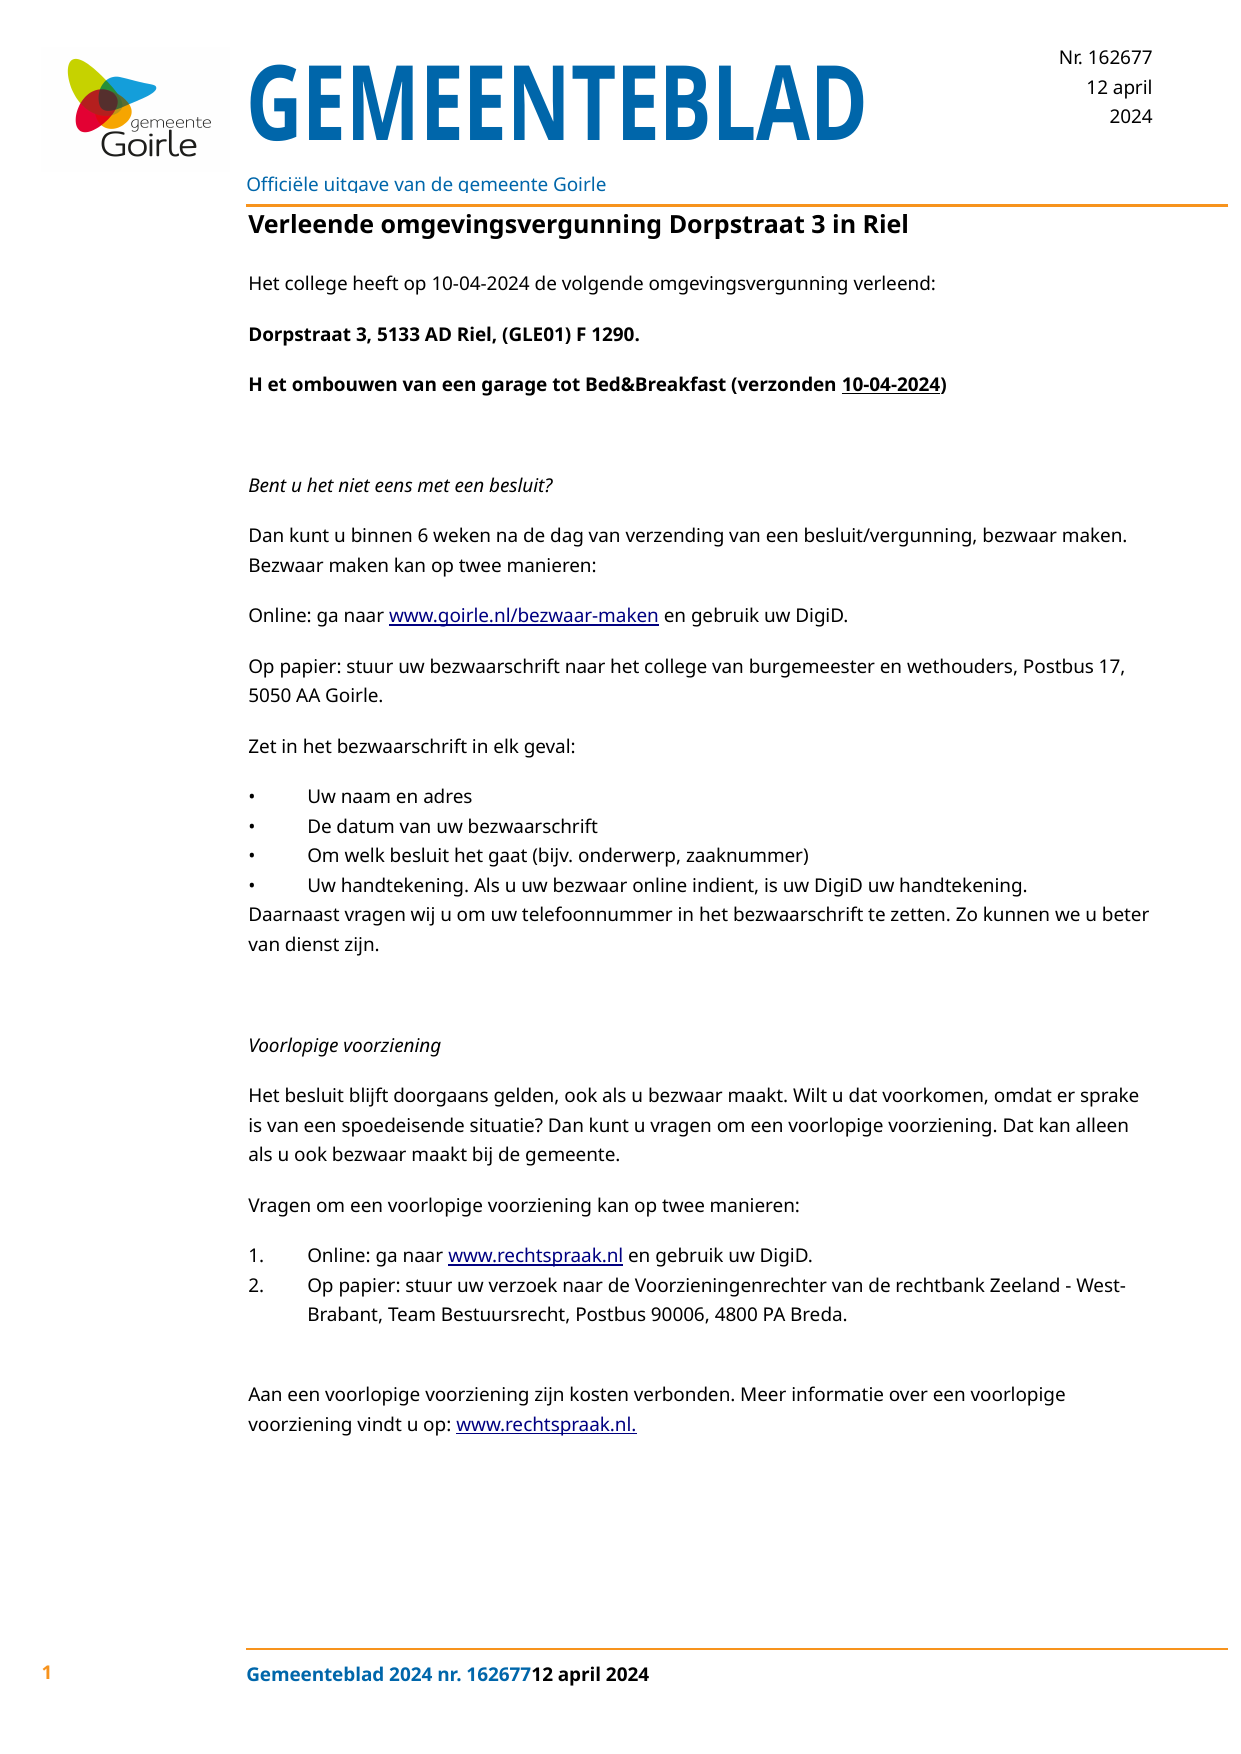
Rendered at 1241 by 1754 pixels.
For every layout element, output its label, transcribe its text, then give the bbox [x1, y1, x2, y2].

list Om welk besluit het gaat (bijv. onderwerp, zaaknummer) [248, 842, 1152, 868]
list Uw handtekening. Als u uw bezwaar online indient, is uw DigiD uw handtekening. [248, 872, 1152, 898]
text Aan een voorlopige voorziening zijn kosten verbonden. Meer informatie over een voorlopige voorziening vindt u op: www.rechtspraak.nl. [248, 1382, 1152, 1437]
text Vragen om een voorlopige voorziening kan op twee manieren: [248, 1192, 1152, 1218]
text Bent u het niet eens met een besluit? [248, 472, 1152, 498]
list Online: ga naar www.rechtspraak.nl en gebruik uw DigiD. [248, 1242, 1152, 1268]
text Dorpstraat 3, 5133 AD Riel, (GLE01) F 1290. [248, 321, 1152, 346]
list Uw naam en adres [248, 783, 1152, 809]
text Zet in het bezwaarschrift in elk geval: [248, 733, 1152, 758]
text Voorlopige voorziening [248, 1032, 1152, 1058]
list Op papier: stuur uw verzoek naar de Voorzieningenrechter van de rechtbank Zeeland - West-Brabant, Team Bestuursrecht, Postbus 90006, 4800 PA Breda. [248, 1272, 1152, 1327]
text Op papier: stuur uw bezwaarschrift naar het college van burgemeester en wethouders, Postbus 17, 5050 AA Goirle. [248, 653, 1152, 708]
text Dan kunt u binnen 6 weken na de dag van verzending van een besluit/vergunning, bezwaar maken. Bezwaar maken kan op twee manieren: [248, 522, 1152, 578]
picture [41, 47, 231, 172]
text Online: ga naar www.goirle.nl/bezwaar-maken en gebruik uw DigiD. [248, 602, 1152, 628]
text H et ombouwen van een garage tot Bed&Breakfast (verzonden 10-04-2024) [248, 371, 1152, 397]
text Het besluit blijft doorgaans gelden, ook als u bezwaar maakt. Wilt u dat voorkomen, omdat er sprake is van een spoedeisende situatie? Dan kunt u vragen om een voorlopige voorziening. Dat kan alleen als u ook bezwaar maakt bij de gemeente. [248, 1082, 1152, 1167]
list De datum van uw bezwaarschrift [248, 813, 1152, 838]
text Het college heeft op 10-04-2024 de volgende omgevingsvergunning verleend: [248, 270, 1152, 296]
text Verleende omgevingsvergunning Dorpstraat 3 in Riel [248, 207, 1152, 241]
text Daarnaast vragen wij u om uw telefoonnummer in het bezwaarschrift te zetten. Zo kunnen we u beter van dienst zijn. [248, 902, 1152, 957]
